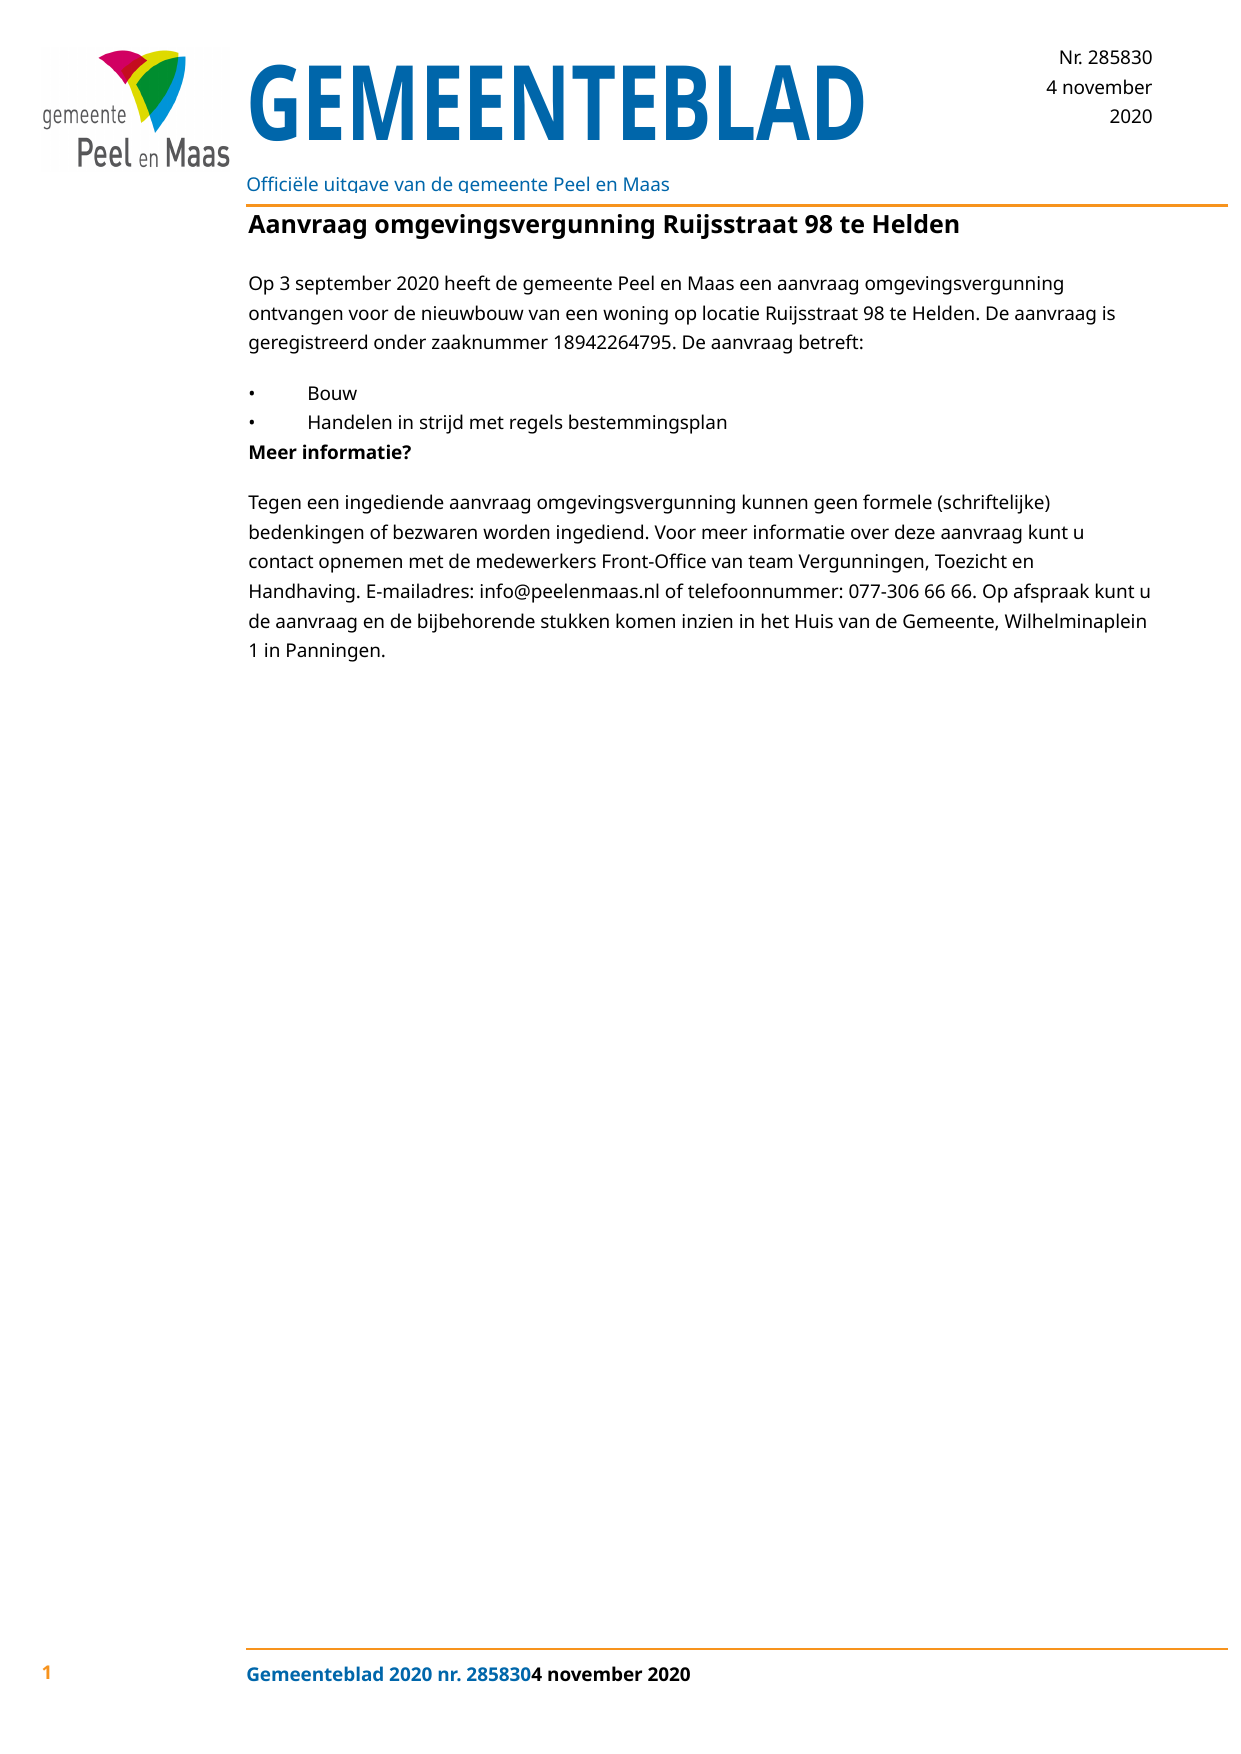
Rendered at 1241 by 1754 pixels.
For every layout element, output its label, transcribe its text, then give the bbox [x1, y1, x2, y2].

text Aanvraag omgevingsvergunning Ruijsstraat 98 te Helden [248, 207, 1152, 241]
picture [41, 47, 231, 172]
text Op 3 september 2020 heeft de gemeente Peel en Maas een aanvraag omgevingsvergunning ontvangen voor de nieuwbouw van een woning op locatie Ruijsstraat 98 te Helden. De aanvraag is geregistreerd onder zaaknummer 18942264795. De aanvraag betreft: [248, 270, 1152, 355]
text Meer informatie? [248, 439, 1152, 465]
list Handelen in strijd met regels bestemmingsplan [248, 409, 1152, 435]
text Tegen een ingediende aanvraag omgevingsvergunning kunnen geen formele (schriftelijke) bedenkingen of bezwaren worden ingediend. Voor meer informatie over deze aanvraag kunt u contact opnemen met de medewerkers Front-Office van team Vergunningen, Toezicht en Handhaving. E-mailadres: info@peelenmaas.nl of telefoonnummer: 077-306 66 66. Op afspraak kunt u de aanvraag en de bijbehorende stukken komen inzien in het Huis van de Gemeente, Wilhelminaplein 1 in Panningen. [248, 489, 1152, 663]
list Bouw [248, 380, 1152, 406]
